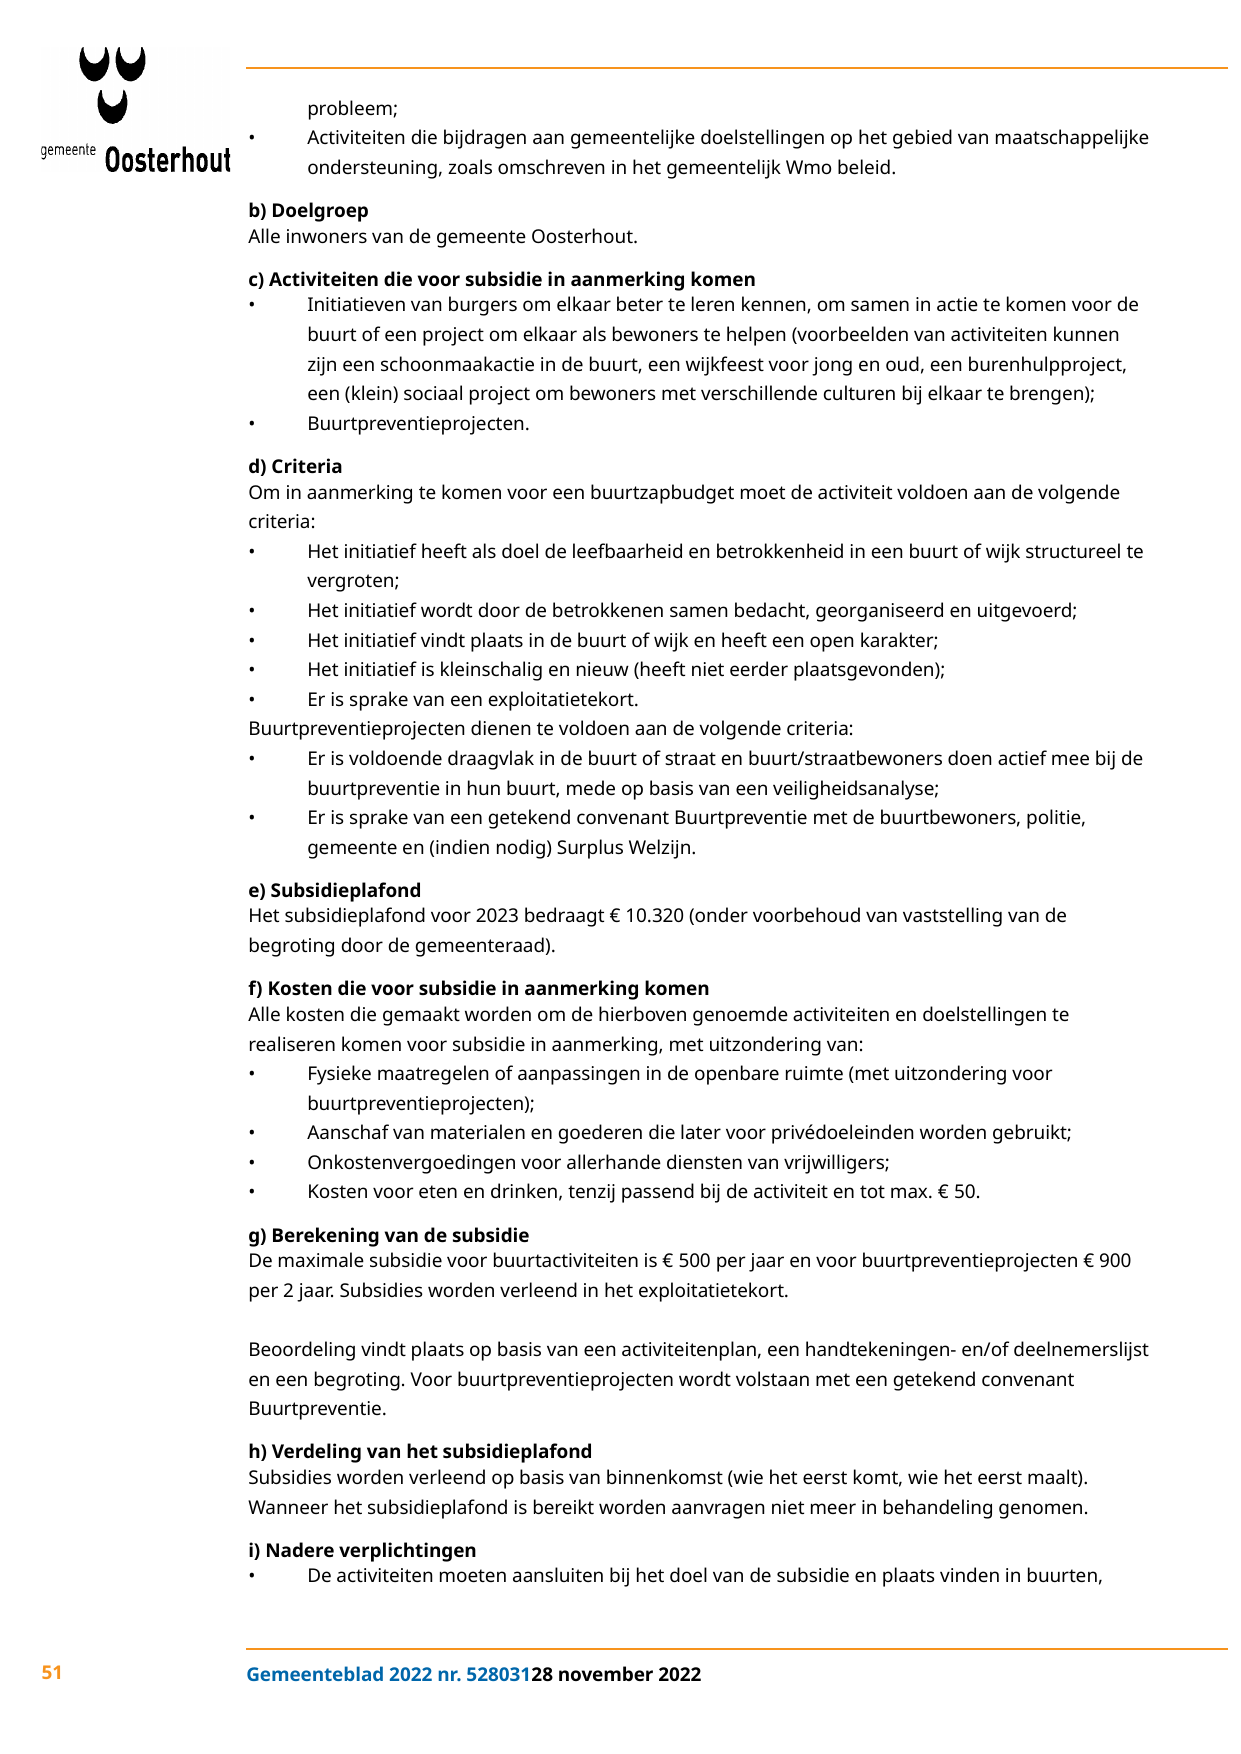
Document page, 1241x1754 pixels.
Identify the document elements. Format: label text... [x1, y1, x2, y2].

list Het initiatief is kleinschalig en nieuw (heeft niet eerder plaatsgevonden); [248, 656, 1152, 682]
text Buurtpreventieprojecten dienen te voldoen aan de volgende criteria: [248, 716, 1152, 741]
list Er is sprake van een exploitatietekort. [248, 686, 1152, 712]
text i) Nadere verplichtingen [248, 1537, 1152, 1563]
text Het subsidieplafond voor 2023 bedraagt € 10.320 (onder voorbehoud van vaststelling van de begroting door de gemeenteraad). [248, 903, 1152, 958]
text De maximale subsidie voor buurtactiviteiten is € 500 per jaar en voor buurtpreventieprojecten € 900 per 2 jaar. Subsidies worden verleend in het exploitatietekort. [248, 1247, 1152, 1303]
list Onkostenvergoedingen voor allerhande diensten van vrijwilligers; [248, 1149, 1152, 1175]
text c) Activiteiten die voor subsidie in aanmerking komen [248, 266, 1152, 292]
list Er is voldoende draagvlak in de buurt of straat en buurt/straatbewoners doen actief mee bij de buurtpreventie in hun buurt, mede op basis van een veiligheidsanalyse; [248, 745, 1152, 800]
text Alle inwoners van de gemeente Oosterhout. [248, 223, 1152, 248]
list Buurtpreventieprojecten. [248, 410, 1152, 436]
text Subsidies worden verleend op basis van binnenkomst (wie het eerst komt, wie het eerst maalt). Wanneer het subsidieplafond is bereikt worden aanvragen niet meer in behandeling genomen. [248, 1464, 1152, 1519]
list Activiteiten die bijdragen aan gemeentelijke doelstellingen op het gebied van maatschappelijke ondersteuning, zoals omschreven in het gemeentelijk Wmo beleid. [248, 124, 1152, 180]
text Alle kosten die gemaakt worden om de hierboven genoemde activiteiten en doelstellingen te realiseren komen voor subsidie in aanmerking, met uitzondering van: [248, 1001, 1152, 1056]
picture [41, 47, 231, 172]
list Fysieke maatregelen of aanpassingen in de openbare ruimte (met uitzondering voor buurtpreventieprojecten); [248, 1060, 1152, 1116]
list De activiteiten moeten aansluiten bij het doel van de subsidie en plaats vinden in buurten, [248, 1563, 1152, 1588]
list Initiatieven van burgers om elkaar beter te leren kennen, om samen in actie te komen voor de buurt of een project om elkaar als bewoners te helpen (voorbeelden van activiteiten kunnen zijn een schoonmaakactie in de buurt, een wijkfeest voor jong en oud, een burenhulpproject, een (klein) sociaal project om bewoners met verschillende culturen bij elkaar te brengen); [248, 292, 1152, 406]
list Aanschaf van materialen en goederen die later voor privédoeleinden worden gebruikt; [248, 1119, 1152, 1145]
text g) Berekening van de subsidie [248, 1222, 1152, 1247]
list Het initiatief wordt door de betrokkenen samen bedacht, georganiseerd en uitgevoerd; [248, 597, 1152, 623]
list probleem; [248, 95, 1152, 121]
list Het initiatief heeft als doel de leefbaarheid en betrokkenheid in een buurt of wijk structureel te vergroten; [248, 538, 1152, 593]
list Het initiatief vindt plaats in de buurt of wijk en heeft een open karakter; [248, 627, 1152, 652]
text Om in aanmerking te komen voor een buurtzapbudget moet de activiteit voldoen aan de volgende criteria: [248, 479, 1152, 534]
text Beoordeling vindt plaats op basis van een activiteitenplan, een handtekeningen- en/of deelnemerslijst en een begroting. Voor buurtpreventieprojecten wordt volstaan met een getekend convenant Buurtpreventie. [248, 1336, 1152, 1421]
text f) Kosten die voor subsidie in aanmerking komen [248, 975, 1152, 1001]
list Er is sprake van een getekend convenant Buurtpreventie met de buurtbewoners, politie, gemeente en (indien nodig) Surplus Welzijn. [248, 804, 1152, 859]
text e) Subsidieplafond [248, 877, 1152, 903]
text b) Doelgroep [248, 197, 1152, 223]
list Kosten voor eten en drinken, tenzij passend bij de activiteit en tot max. € 50. [248, 1179, 1152, 1204]
text d) Criteria [248, 453, 1152, 479]
text h) Verdeling van het subsidieplafond [248, 1438, 1152, 1464]
